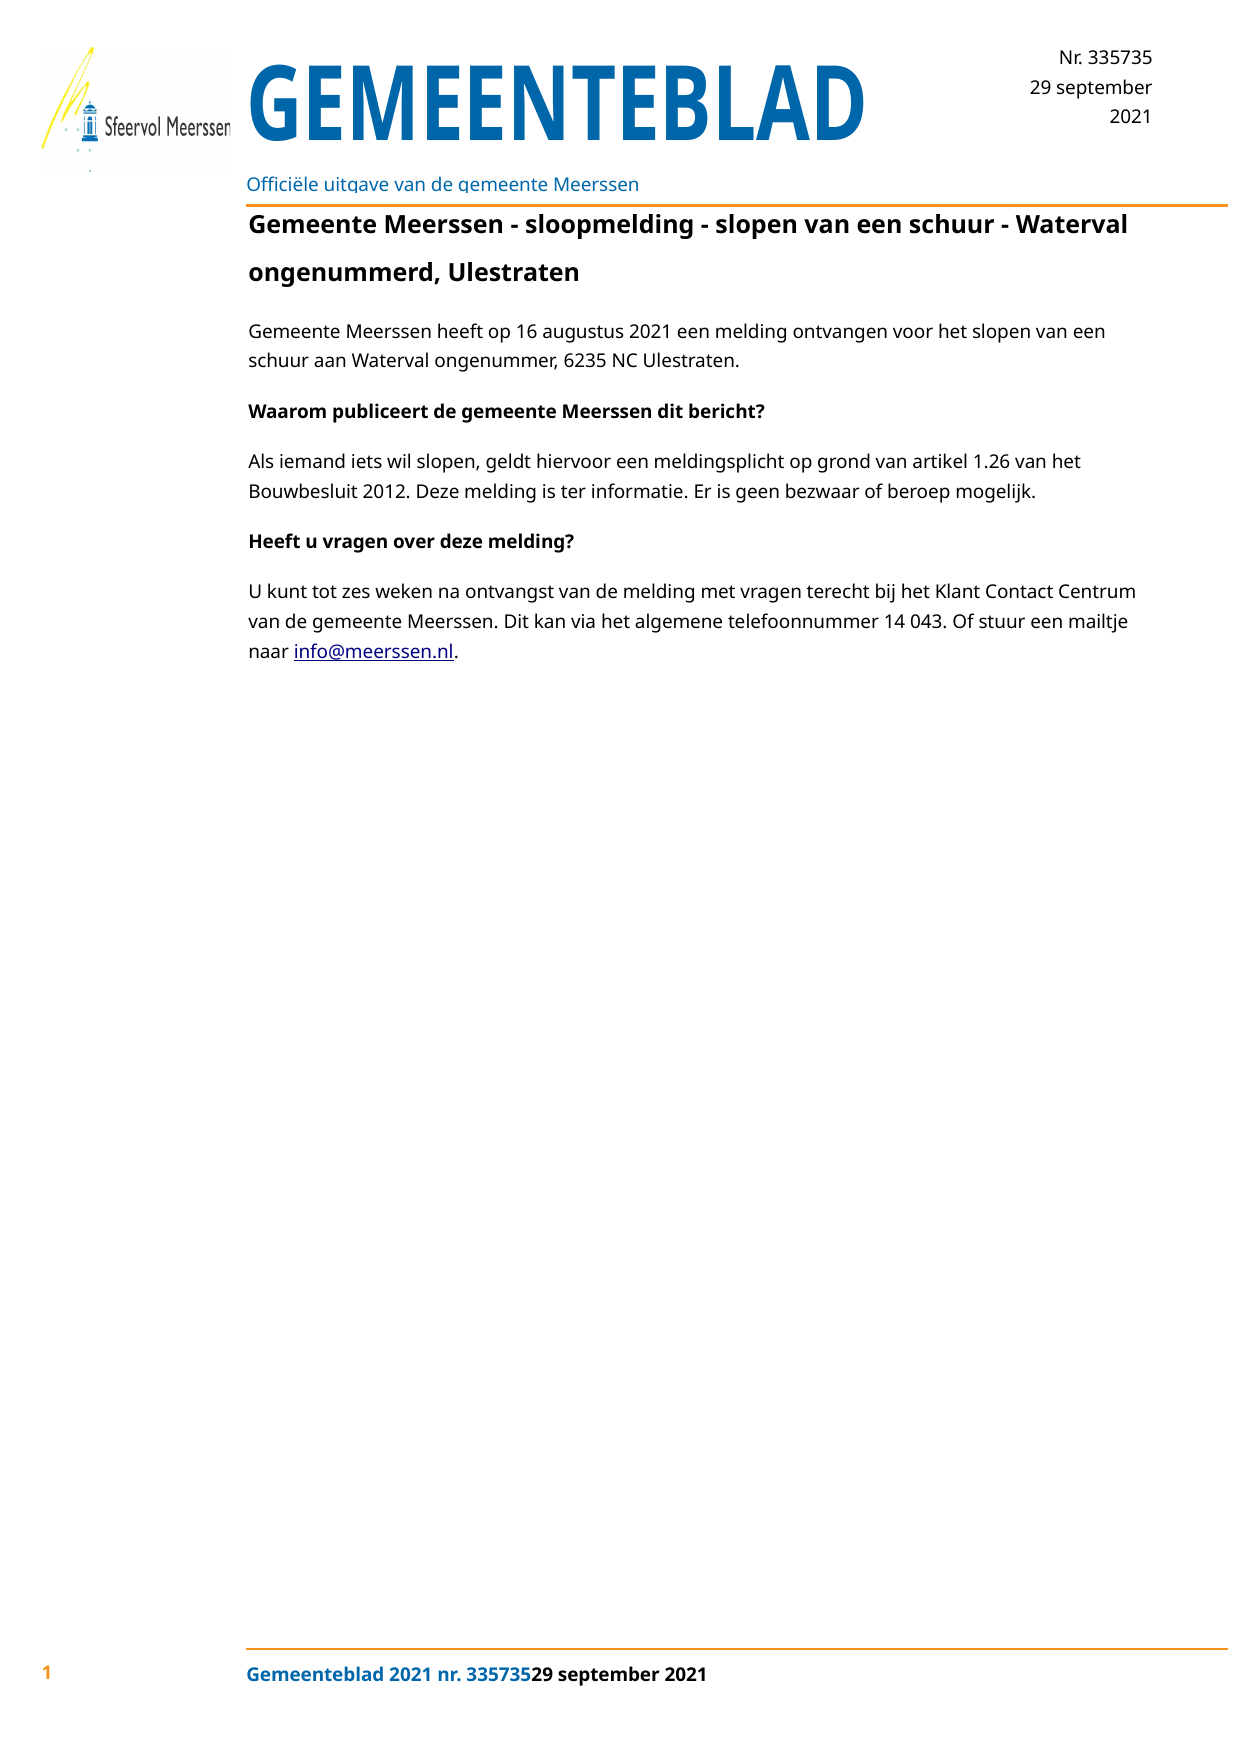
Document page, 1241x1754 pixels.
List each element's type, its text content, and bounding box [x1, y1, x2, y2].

picture [41, 47, 231, 172]
text Als iemand iets wil slopen, geldt hiervoor een meldingsplicht op grond van artikel 1.26 van het Bouwbesluit 2012. Deze melding is ter informatie. Er is geen bezwaar of beroep mogelijk. [248, 448, 1152, 504]
text Gemeente Meerssen - sloopmelding - slopen van een schuur - Waterval ongenummerd, Ulestraten [248, 207, 1152, 288]
text Waarom publiceert de gemeente Meerssen dit bericht? [248, 398, 1152, 424]
text U kunt tot zes weken na ontvangst van de melding met vragen terecht bij het Klant Contact Centrum van de gemeente Meerssen. Dit kan via het algemene telefoonnummer 14 043. Of stuur een mailtje naar info@meerssen.nl. [248, 579, 1152, 664]
text Gemeente Meerssen heeft op 16 augustus 2021 een melding ontvangen voor het slopen van een schuur aan Waterval ongenummer, 6235 NC Ulestraten. [248, 318, 1152, 373]
text Heeft u vragen over deze melding? [248, 528, 1152, 554]
